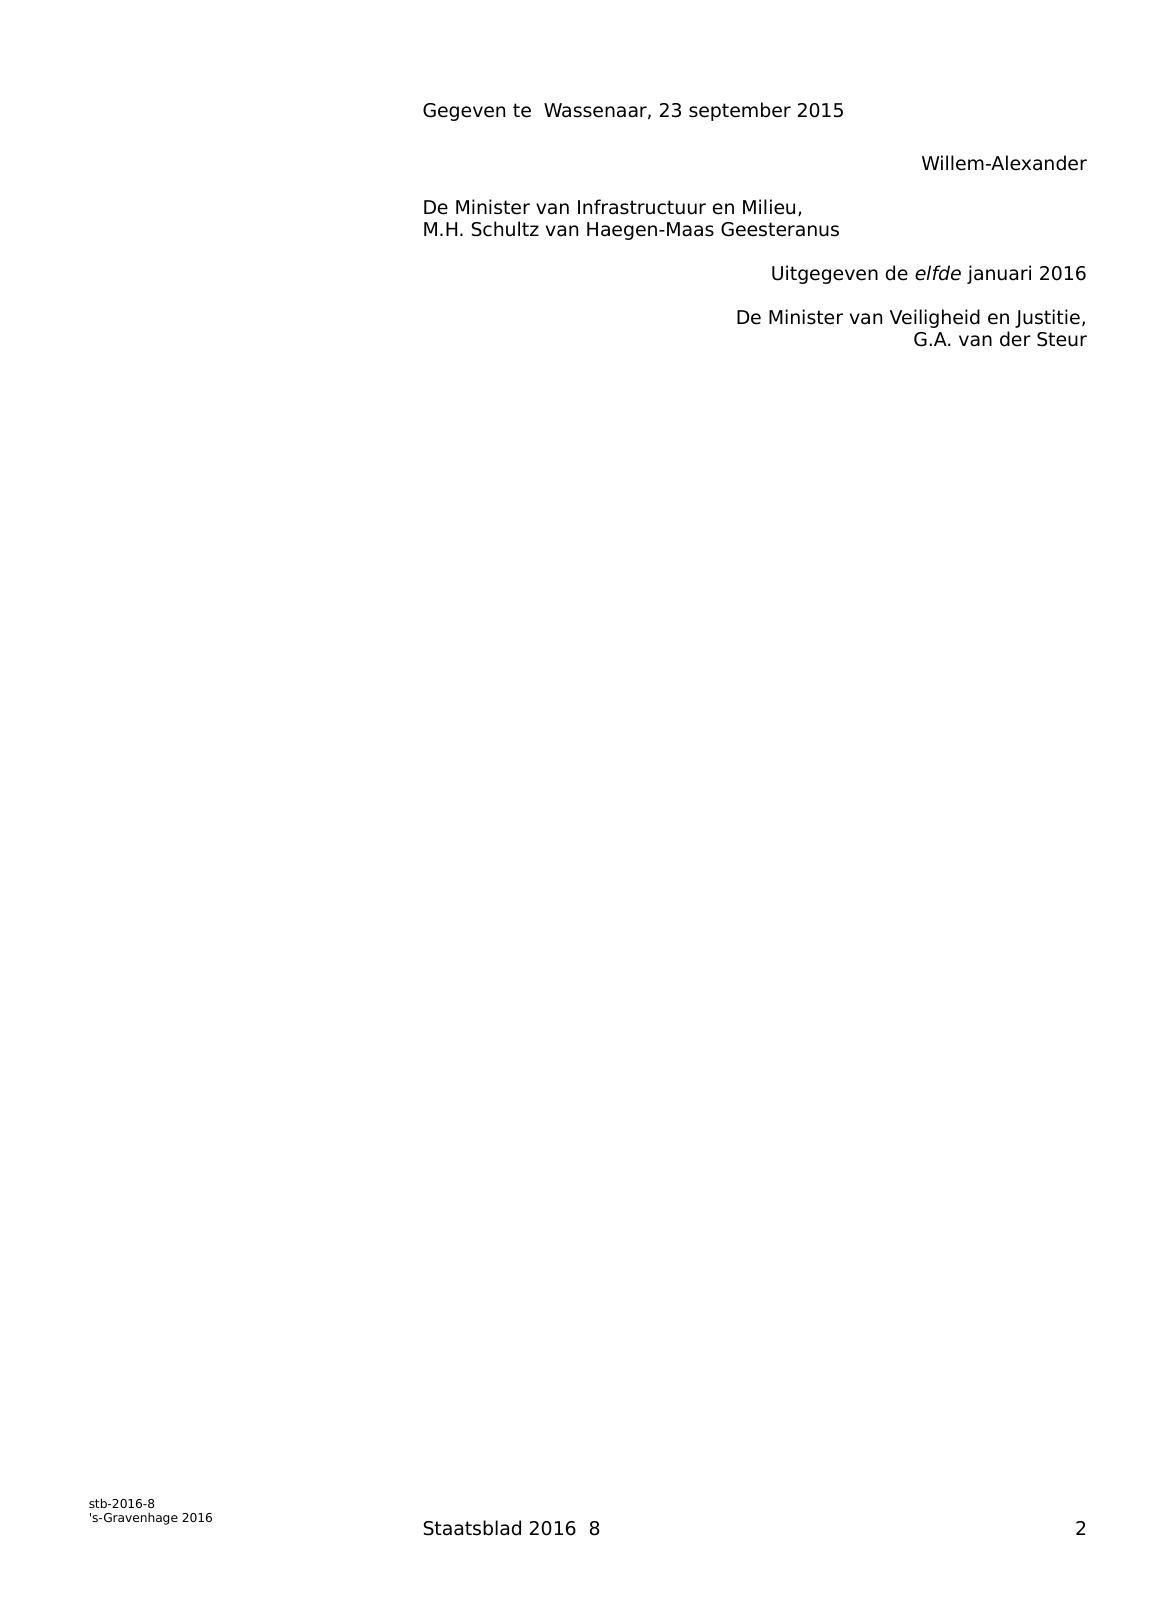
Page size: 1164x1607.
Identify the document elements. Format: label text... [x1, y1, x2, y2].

text Willem-Alexander [422, 152, 1087, 174]
text De Minister van Veiligheid en Justitie, G.A. van der Steur [422, 307, 1087, 351]
text Uitgegeven de elfde januari 2016 [422, 263, 1087, 285]
text Gegeven te Wassenaar, 23 september 2015 [422, 100, 1087, 122]
text De Minister van Infrastructuur en Milieu, M.H. Schultz van Haegen-Maas Geesteranus [422, 197, 1087, 241]
text 's-Gravenhage 2016 [88, 1511, 323, 1525]
text stb-2016-8 [88, 1497, 323, 1511]
